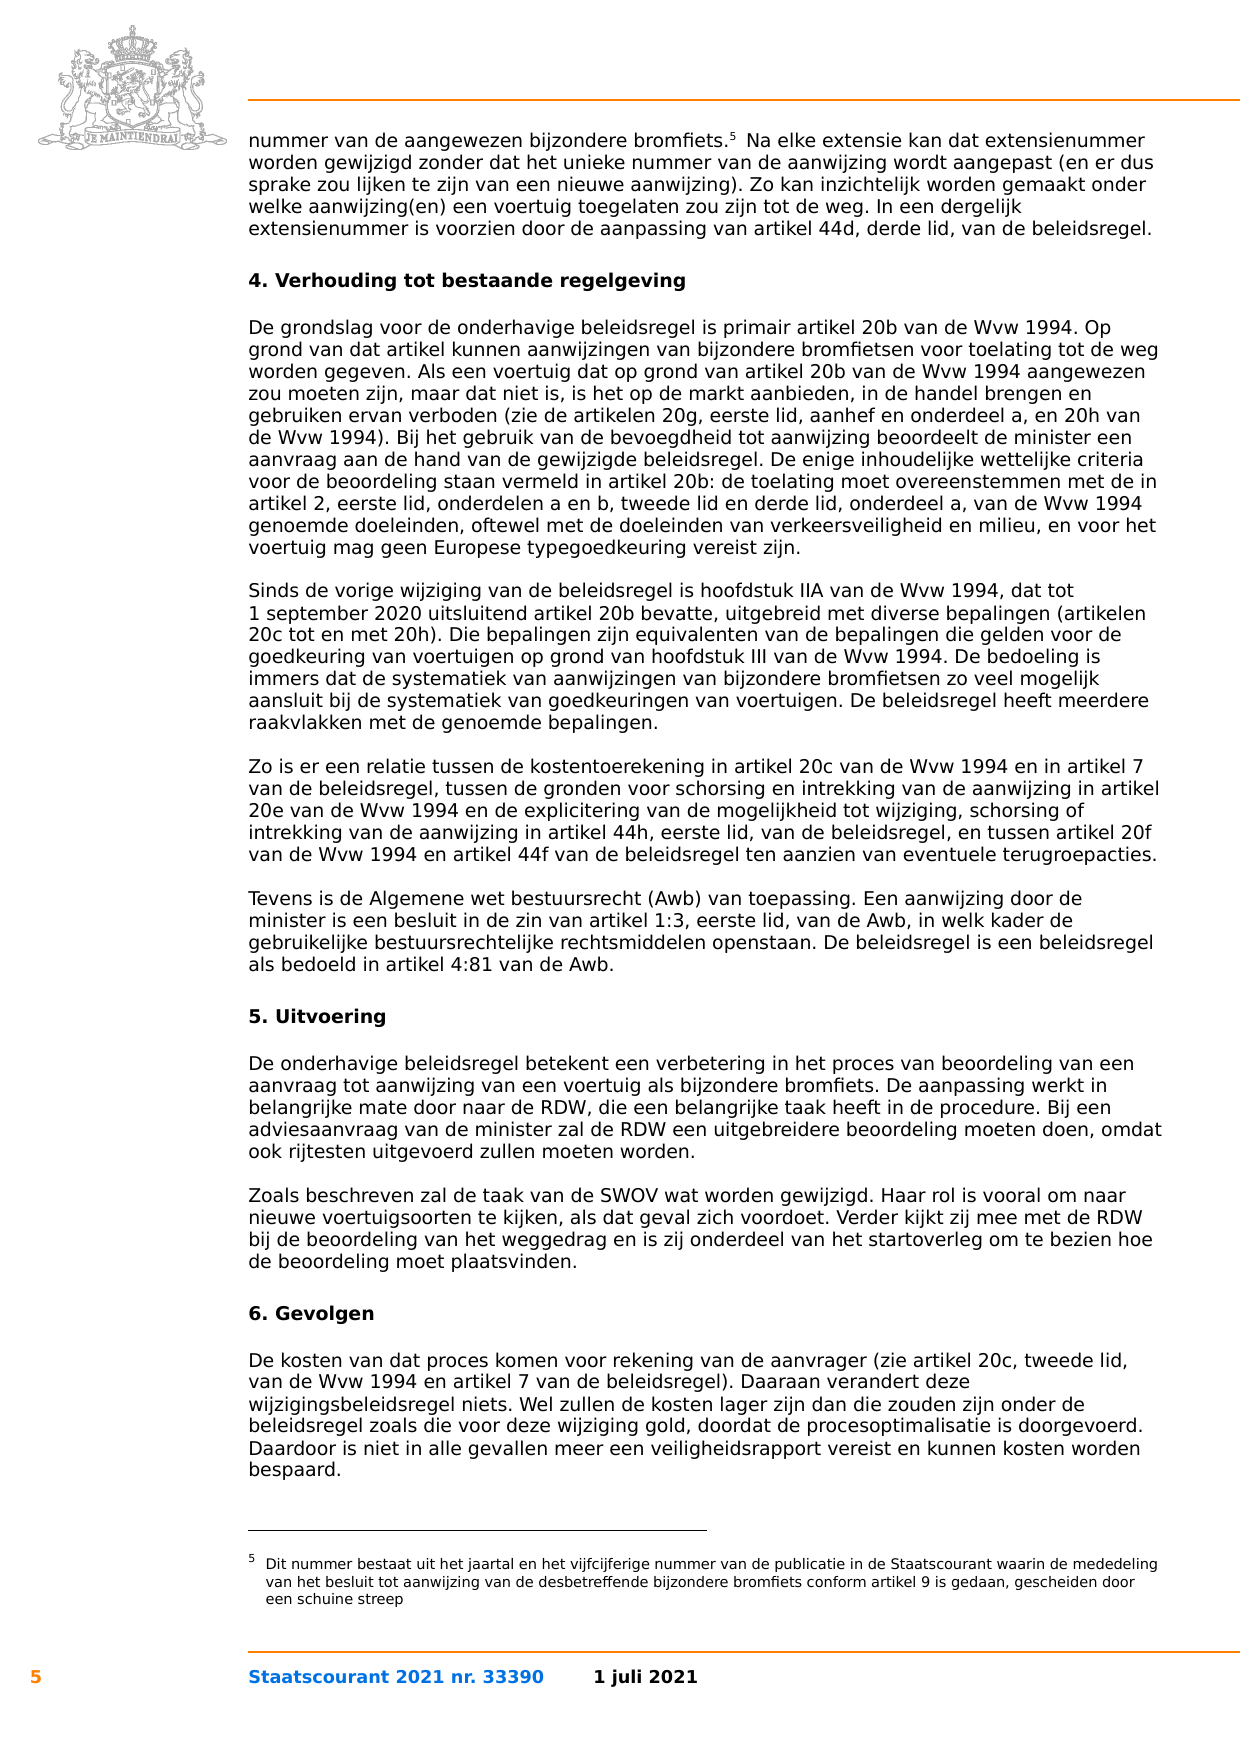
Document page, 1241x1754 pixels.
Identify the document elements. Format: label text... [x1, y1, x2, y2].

text De kosten van dat proces komen voor rekening van de aanvrager (zie artikel 20c, tweede lid, van de Wvw 1994 en artikel 7 van de beleidsregel). Daaraan verandert deze wijzigingsbeleidsregel niets. Wel zullen de kosten lager zijn dan die zouden zijn onder de beleidsregel zoals die voor deze wijziging gold, doordat de procesoptimalisatie is doorgevoerd. Daardoor is niet in alle gevallen meer een veiligheidsrapport vereist en kunnen kosten worden bespaard. [248, 1349, 1163, 1481]
text Sinds de vorige wijziging van de beleidsregel is hoofdstuk IIA van de Wvw 1994, dat tot 1 september 2020 uitsluitend artikel 20b bevatte, uitgebreid met diverse bepalingen (artikelen 20c tot en met 20h). Die bepalingen zijn equivalenten van de bepalingen die gelden voor de goedkeuring van voertuigen op grond van hoofdstuk III van de Wvw 1994. De bedoeling is immers dat de systematiek van aanwijzingen van bijzondere bromfietsen zo veel mogelijk aansluit bij de systematiek van goedkeuringen van voertuigen. De beleidsregel heeft meerdere raakvlakken met de genoemde bepalingen. [248, 580, 1163, 734]
picture [38, 25, 227, 150]
text Tevens is de Algemene wet bestuursrecht (Awb) van toepassing. Een aanwijzing door de minister is een besluit in de zin van artikel 1:3, eerste lid, van de Awb, in welk kader de gebruikelijke bestuursrechtelijke rechtsmiddelen openstaan. De beleidsregel is een beleidsregel als bedoeld in artikel 4:81 van de Awb. [248, 888, 1163, 976]
subtitle 4. Verhouding tot bestaande regelgeving [248, 270, 1163, 292]
text De onderhavige beleidsregel betekent een verbetering in het proces van beoordeling van een aanvraag tot aanwijzing van een voertuig als bijzondere bromfiets. De aanpassing werkt in belangrijke mate door naar de RDW, die een belangrijke taak heeft in de procedure. Bij een adviesaanvraag van de minister zal de RDW een uitgebreidere beoordeling moeten doen, omdat ook rijtesten uitgevoerd zullen moeten worden. [248, 1053, 1163, 1163]
text De grondslag voor de onderhavige beleidsregel is primair artikel 20b van de Wvw 1994. Op grond van dat artikel kunnen aanwijzingen van bijzondere bromfietsen voor toelating tot de weg worden gegeven. Als een voertuig dat op grond van artikel 20b van de Wvw 1994 aangewezen zou moeten zijn, maar dat niet is, is het op de markt aanbieden, in de handel brengen en gebruiken ervan verboden (zie de artikelen 20g, eerste lid, aanhef en onderdeel a, en 20h van de Wvw 1994). Bij het gebruik van de bevoegdheid tot aanwijzing beoordeelt de minister een aanvraag aan de hand van de gewijzigde beleidsregel. De enige inhoudelijke wettelijke criteria voor de beoordeling staan vermeld in artikel 20b: de toelating moet overeenstemmen met de in artikel 2, eerste lid, onderdelen a en b, tweede lid en derde lid, onderdeel a, van de Wvw 1994 genoemde doeleinden, oftewel met de doeleinden van verkeersveiligheid en milieu, en voor het voertuig mag geen Europese typegoedkeuring vereist zijn. [248, 317, 1163, 558]
text Dit nummer bestaat uit het jaartal en het vijfcijferige nummer van de publicatie in de Staatscourant waarin de mededeling van het besluit tot aanwijzing van de desbetreffende bijzondere bromfiets conform artikel 9 is gedaan, gescheiden door een schuine streep [248, 1552, 1163, 1608]
text Zo is er een relatie tussen de kostentoerekening in artikel 20c van de Wvw 1994 en in artikel 7 van de beleidsregel, tussen de gronden voor schorsing en intrekking van de aanwijzing in artikel 20e van de Wvw 1994 en de explicitering van de mogelijkheid tot wijziging, schorsing of intrekking van de aanwijzing in artikel 44h, eerste lid, van de beleidsregel, en tussen artikel 20f van de Wvw 1994 en artikel 44f van de beleidsregel ten aanzien van eventuele terugroepacties. [248, 756, 1163, 866]
text Zoals beschreven zal de taak van de SWOV wat worden gewijzigd. Haar rol is vooral om naar nieuwe voertuigsoorten te kijken, als dat geval zich voordoet. Verder kijkt zij mee met de RDW bij de beoordeling van het weggedrag en is zij onderdeel van het startoverleg om te bezien hoe de beoordeling moet plaatsvinden. [248, 1184, 1163, 1272]
subtitle 5. Uitvoering [248, 1006, 1163, 1028]
text nummer van de aangewezen bijzondere bromfiets. Na elke extensie kan dat extensienummer worden gewijzigd zonder dat het unieke nummer van de aanwijzing wordt aangepast (en er dus sprake zou lijken te zijn van een nieuwe aanwijzing). Zo kan inzichtelijk worden gemaakt onder welke aanwijzing(en) een voertuig toegelaten zou zijn tot de weg. In een dergelijk extensienummer is voorzien door de aanpassing van artikel 44d, derde lid, van de beleidsregel. [248, 130, 1163, 240]
subtitle 6. Gevolgen [248, 1302, 1163, 1324]
